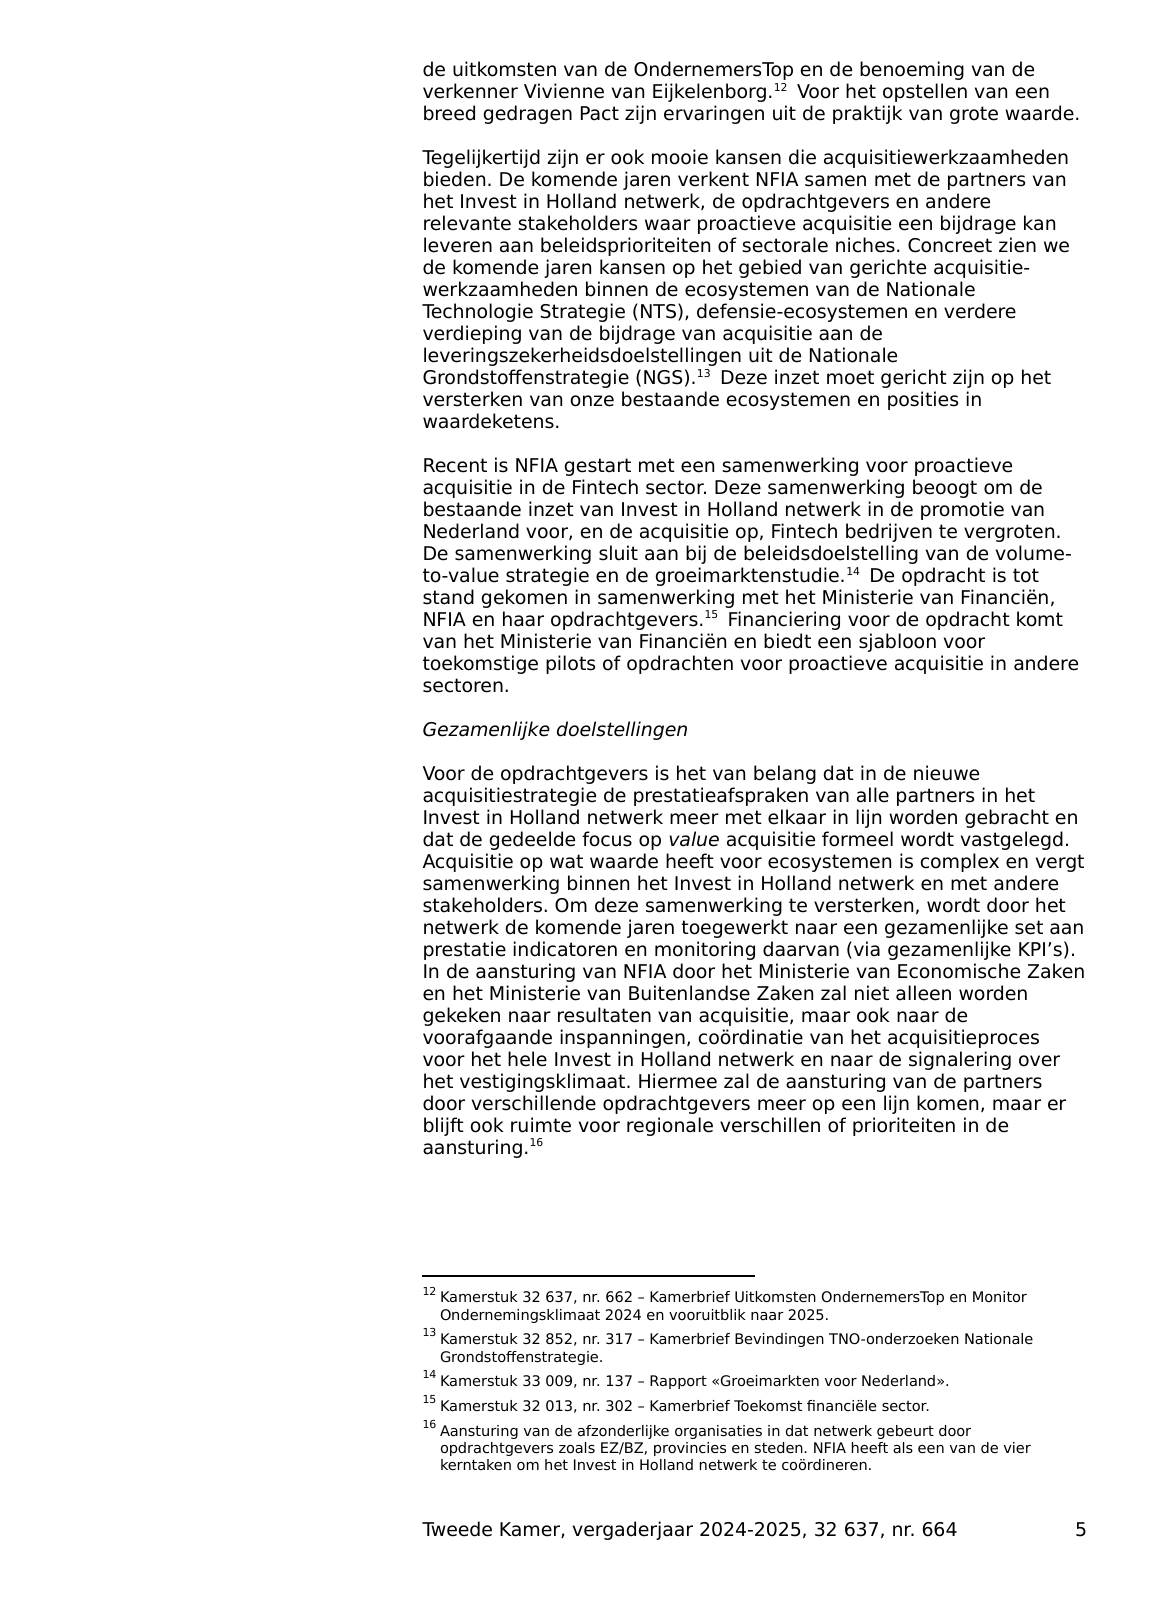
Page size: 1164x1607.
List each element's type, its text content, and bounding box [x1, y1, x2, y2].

text Kamerstuk 33 009, nr. 137 – Rapport «Groeimarkten voor Nederland». [422, 1368, 1087, 1391]
text Voor de opdrachtgevers is het van belang dat in de nieuwe acquisitiestrategie de prestatieafspraken van alle partners in het Invest in Holland netwerk meer met elkaar in lijn worden gebracht en dat de gedeelde focus op value acquisitie formeel wordt vastgelegd. Acquisitie op wat waarde heeft voor ecosystemen is complex en vergt samenwerking binnen het Invest in Holland netwerk en met andere stakeholders. Om deze samenwerking te versterken, wordt door het netwerk de komende jaren toegewerkt naar een gezamenlijke set aan prestatie indicatoren en monitoring daarvan (via gezamenlijke KPI’s). In de aansturing van NFIA door het Ministerie van Economische Zaken en het Ministerie van Buitenlandse Zaken zal niet alleen worden gekeken naar resultaten van acquisitie, maar ook naar de voorafgaande inspanningen, coördinatie van het acquisitieproces voor het hele Invest in Holland netwerk en naar de signalering over het vestigingsklimaat. Hiermee zal de aansturing van de partners door verschillende opdrachtgevers meer op een lijn komen, maar er blijft ook ruimte voor regionale verschillen of prioriteiten in de aansturing. [422, 763, 1087, 1159]
text Kamerstuk 32 637, nr. 662 – Kamerbrief Uitkomsten OndernemersTop en Monitor Ondernemingsklimaat 2024 en vooruitblik naar 2025. [422, 1285, 1087, 1324]
text de uitkomsten van de OndernemersTop en de benoeming van de verkenner Vivienne van Eijkelenborg. Voor het opstellen van een breed gedragen Pact zijn ervaringen uit de praktijk van grote waarde. [422, 59, 1087, 125]
text Kamerstuk 32 013, nr. 302 – Kamerbrief Toekomst financiële sector. [422, 1393, 1087, 1416]
text Tegelijkertijd zijn er ook mooie kansen die acquisitiewerkzaamheden bieden. De komende jaren verkent NFIA samen met de partners van het Invest in Holland netwerk, de opdrachtgevers en andere relevante stakeholders waar proactieve acquisitie een bijdrage kan leveren aan beleidsprioriteiten of sectorale niches. Concreet zien we de komende jaren kansen op het gebied van gerichte acquisitie-werkzaamheden binnen de ecosystemen van de Nationale Technologie Strategie (NTS), defensie-ecosystemen en verdere verdieping van de bijdrage van acquisitie aan de leveringszekerheidsdoelstellingen uit de Nationale Grondstoffenstrategie (NGS). Deze inzet moet gericht zijn op het versterken van onze bestaande ecosystemen en posities in waardeketens. [422, 147, 1087, 433]
subtitle Gezamenlijke doelstellingen [422, 719, 1087, 741]
text Aansturing van de afzonderlijke organisaties in dat netwerk gebeurt door opdrachtgevers zoals EZ/BZ, provincies en steden. NFIA heeft als een van de vier kerntaken om het Invest in Holland netwerk te coördineren. [422, 1418, 1087, 1474]
text Recent is NFIA gestart met een samenwerking voor proactieve acquisitie in de Fintech sector. Deze samenwerking beoogt om de bestaande inzet van Invest in Holland netwerk in de promotie van Nederland voor, en de acquisitie op, Fintech bedrijven te vergroten. De samenwerking sluit aan bij de beleidsdoelstelling van de volume-to-value strategie en de groeimarktenstudie. De opdracht is tot stand gekomen in samenwerking met het Ministerie van Financiën, NFIA en haar opdrachtgevers. Financiering voor de opdracht komt van het Ministerie van Financiën en biedt een sjabloon voor toekomstige pilots of opdrachten voor proactieve acquisitie in andere sectoren. [422, 455, 1087, 697]
text Kamerstuk 32 852, nr. 317 – Kamerbrief Bevindingen TNO-onderzoeken Nationale Grondstoffenstrategie. [422, 1327, 1087, 1366]
